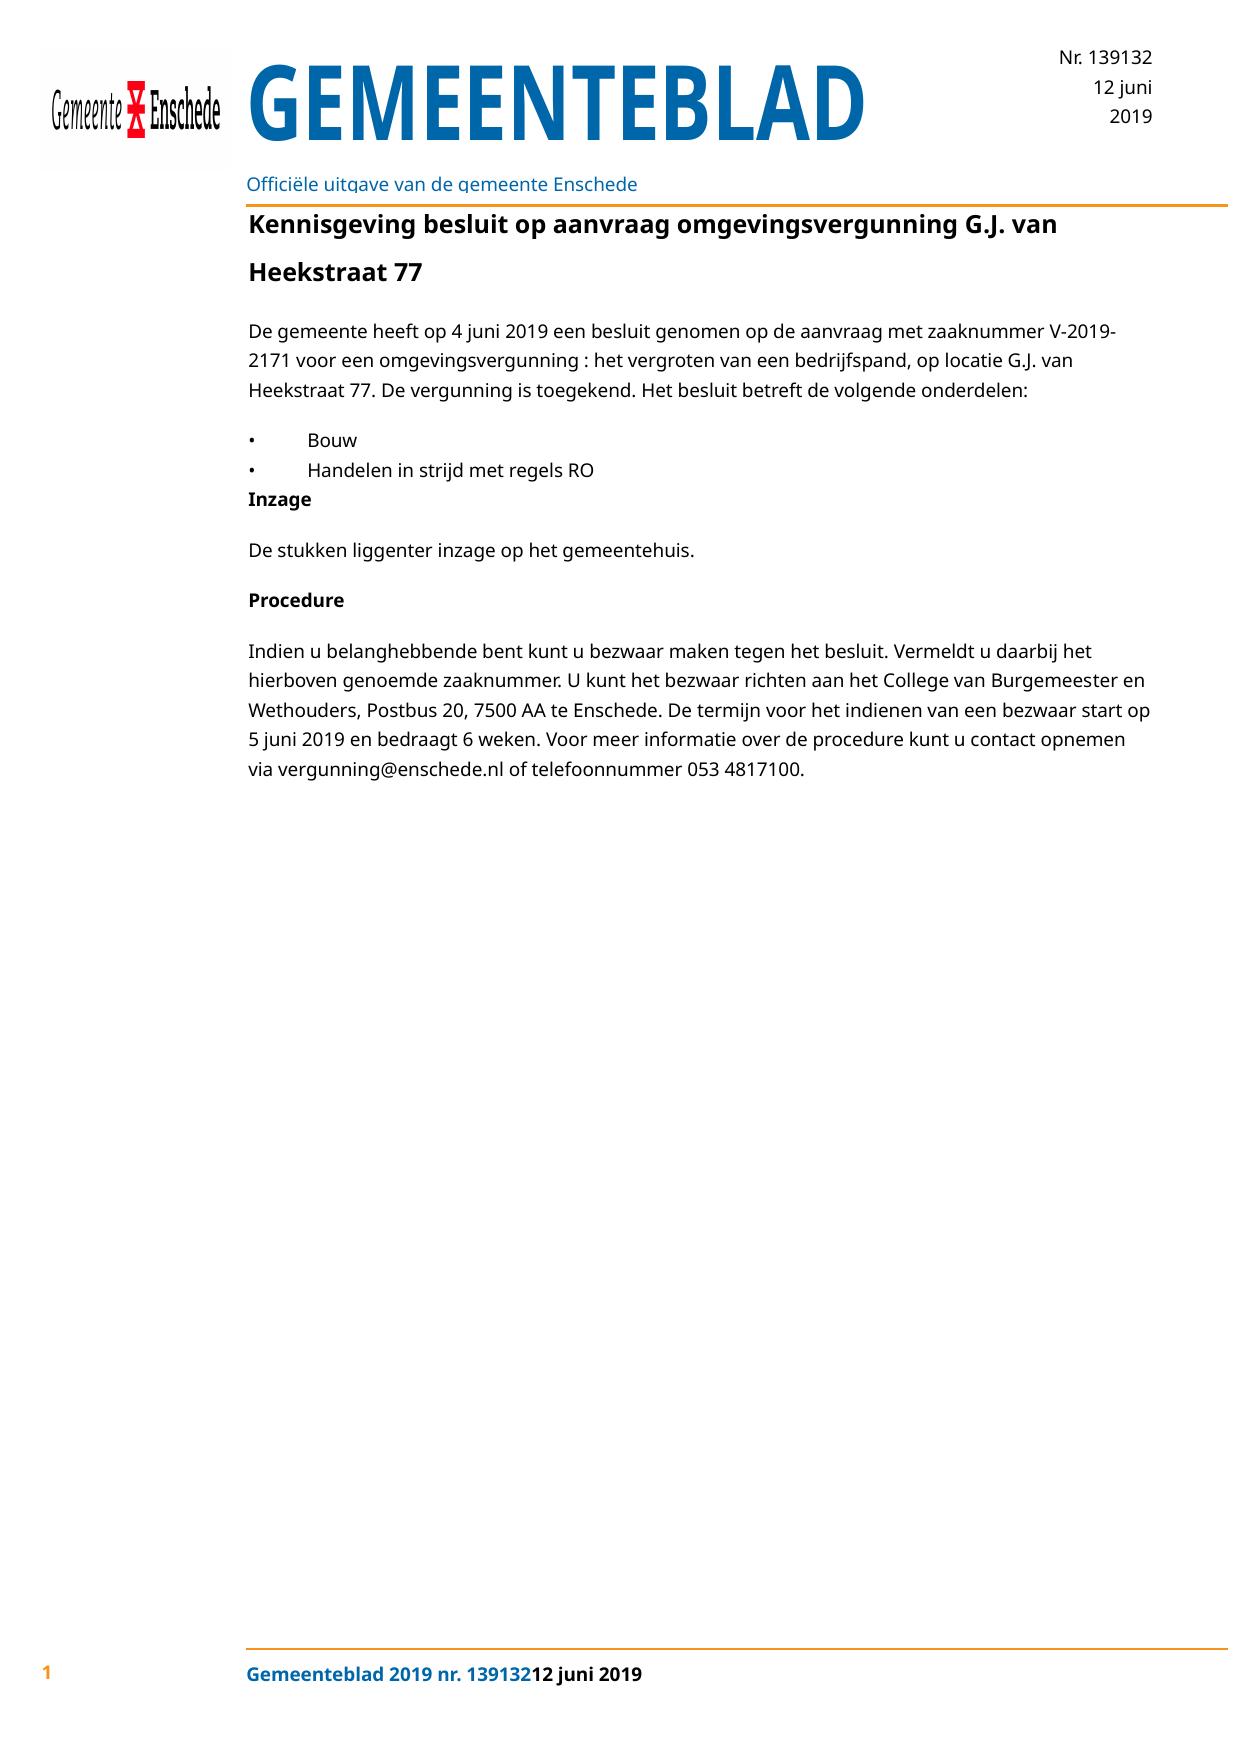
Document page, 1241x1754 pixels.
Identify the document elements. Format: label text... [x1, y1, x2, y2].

text Procedure [248, 587, 1152, 613]
picture [41, 47, 231, 172]
list Handelen in strijd met regels RO [248, 457, 1152, 483]
text De gemeente heeft op 4 juni 2019 een besluit genomen op de aanvraag met zaaknummer V-2019-2171 voor een omgevingsvergunning : het vergroten van een bedrijfspand, op locatie G.J. van Heekstraat 77. De vergunning is toegekend. Het besluit betreft de volgende onderdelen: [248, 318, 1152, 403]
text Kennisgeving besluit op aanvraag omgevingsvergunning G.J. van Heekstraat 77 [248, 207, 1152, 288]
list Bouw [248, 427, 1152, 453]
text Indien u belanghebbende bent kunt u bezwaar maken tegen het besluit. Vermeldt u daarbij het hierboven genoemde zaaknummer. U kunt het bezwaar richten aan het College van Burgemees­ter en Wethouders, Postbus 20, 7500 AA te Enschede. De termijn voor het indienen van een bezwaar start op 5 juni 2019 en bedraagt 6 weken. Voor meer informatie over de procedure kunt u contact opnemen via vergunning@enschede.nl of telefoonnummer 053 4817100. [248, 638, 1152, 782]
text Inzage [248, 487, 1152, 512]
text De stukken liggenter inzage op het gemeentehuis. [248, 537, 1152, 563]
